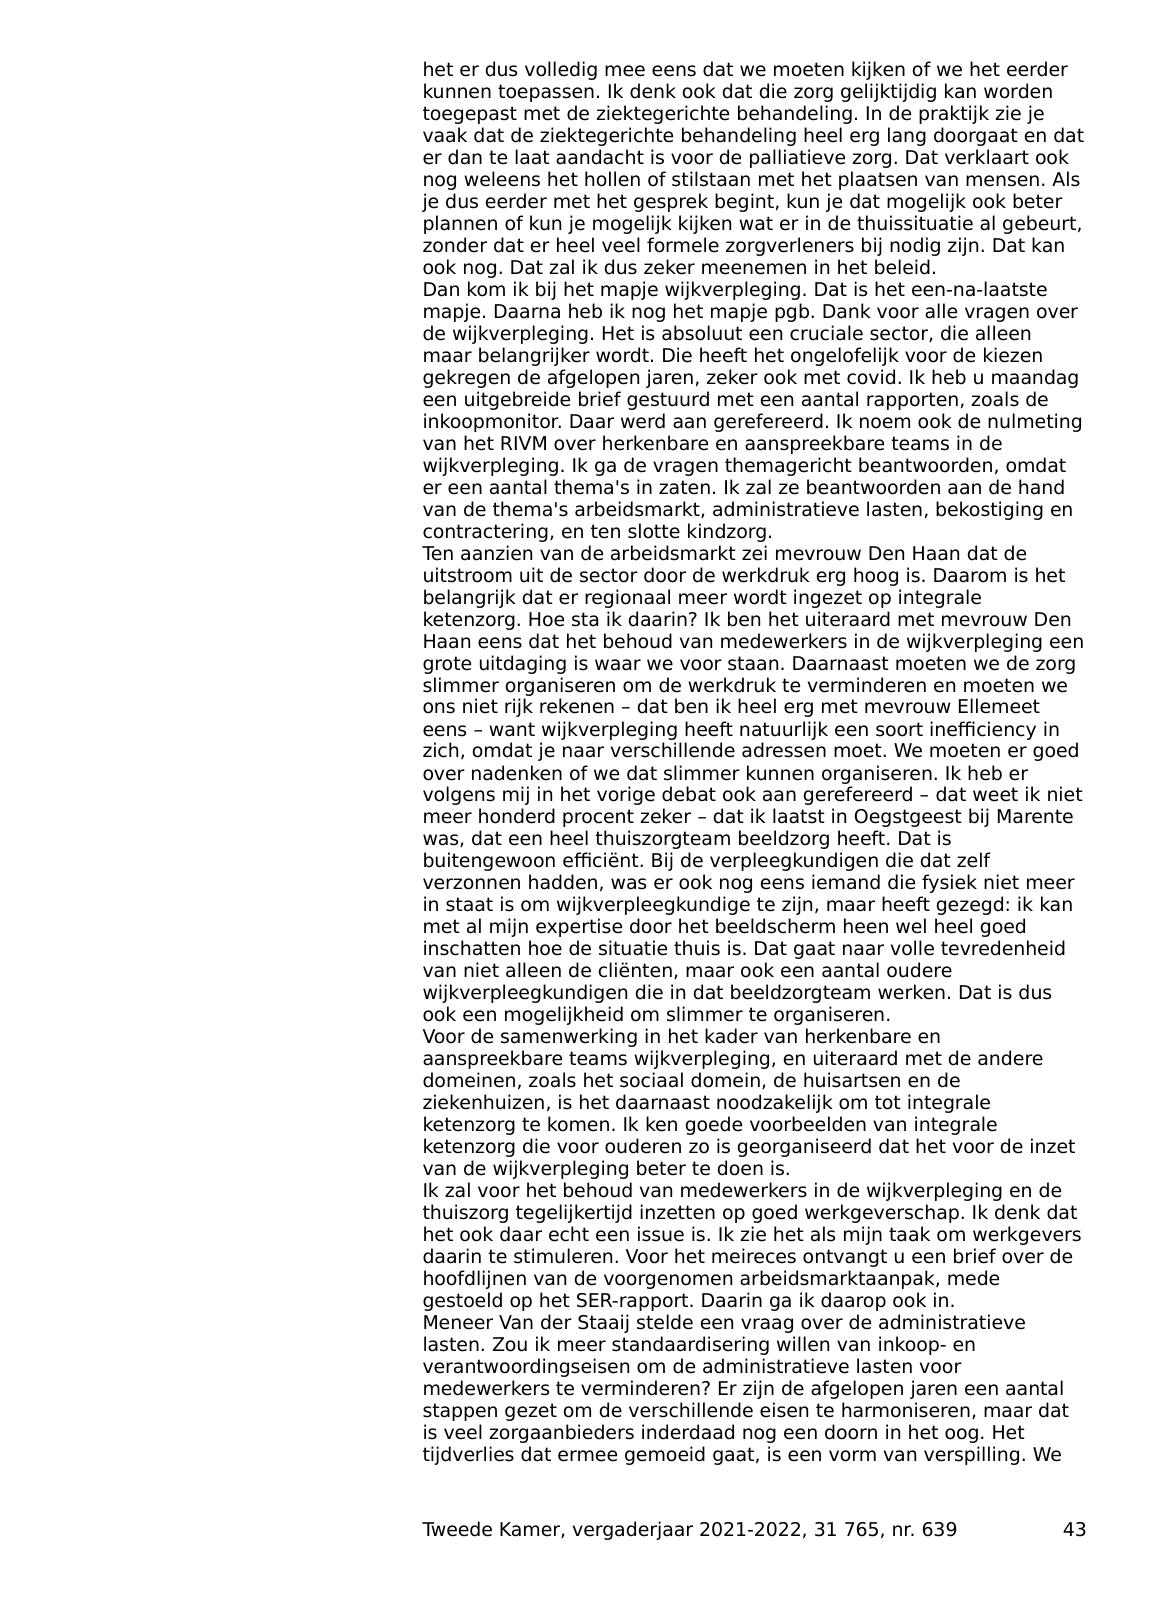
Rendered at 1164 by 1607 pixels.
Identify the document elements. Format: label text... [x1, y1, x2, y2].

text Ik zal voor het behoud van medewerkers in de wijkverpleging en de thuiszorg tegelijkertijd inzetten op goed werkgeverschap. Ik denk dat het ook daar echt een issue is. Ik zie het als mijn taak om werkgevers daarin te stimuleren. Voor het meireces ontvangt u een brief over de hoofdlijnen van de voorgenomen arbeidsmarktaanpak, mede gestoeld op het SER-rapport. Daarin ga ik daarop ook in. [422, 1180, 1087, 1312]
text het er dus volledig mee eens dat we moeten kijken of we het eerder kunnen toepassen. Ik denk ook dat die zorg gelijktijdig kan worden toegepast met de ziektegerichte behandeling. In de praktijk zie je vaak dat de ziektegerichte behandeling heel erg lang doorgaat en dat er dan te laat aandacht is voor de palliatieve zorg. Dat verklaart ook nog weleens het hollen of stilstaan met het plaatsen van mensen. Als je dus eerder met het gesprek begint, kun je dat mogelijk ook beter plannen of kun je mogelijk kijken wat er in de thuissituatie al gebeurt, zonder dat er heel veel formele zorgverleners bij nodig zijn. Dat kan ook nog. Dat zal ik dus zeker meenemen in het beleid. [422, 59, 1087, 279]
text Ten aanzien van de arbeidsmarkt zei mevrouw Den Haan dat de uitstroom uit de sector door de werkdruk erg hoog is. Daarom is het belangrijk dat er regionaal meer wordt ingezet op integrale ketenzorg. Hoe sta ik daarin? Ik ben het uiteraard met mevrouw Den Haan eens dat het behoud van medewerkers in de wijkverpleging een grote uitdaging is waar we voor staan. Daarnaast moeten we de zorg slimmer organiseren om de werkdruk te verminderen en moeten we ons niet rijk rekenen – dat ben ik heel erg met mevrouw Ellemeet eens – want wijkverpleging heeft natuurlijk een soort inefficiency in zich, omdat je naar verschillende adressen moet. We moeten er goed over nadenken of we dat slimmer kunnen organiseren. Ik heb er volgens mij in het vorige debat ook aan gerefereerd – dat weet ik niet meer honderd procent zeker – dat ik laatst in Oegstgeest bij Marente was, dat een heel thuiszorgteam beeldzorg heeft. Dat is buitengewoon efficiënt. Bij de verpleegkundigen die dat zelf verzonnen hadden, was er ook nog eens iemand die fysiek niet meer in staat is om wijkverpleegkundige te zijn, maar heeft gezegd: ik kan met al mijn expertise door het beeldscherm heen wel heel goed inschatten hoe de situatie thuis is. Dat gaat naar volle tevredenheid van niet alleen de cliënten, maar ook een aantal oudere wijkverpleegkundigen die in dat beeldzorgteam werken. Dat is dus ook een mogelijkheid om slimmer te organiseren. [422, 543, 1087, 1026]
text Meneer Van der Staaij stelde een vraag over de administratieve lasten. Zou ik meer standaardisering willen van inkoop- en verantwoordingseisen om de administratieve lasten voor medewerkers te verminderen? Er zijn de afgelopen jaren een aantal stappen gezet om de verschillende eisen te harmoniseren, maar dat is veel zorgaanbieders inderdaad nog een doorn in het oog. Het tijdverlies dat ermee gemoeid gaat, is een vorm van verspilling. We [422, 1312, 1087, 1466]
text Dan kom ik bij het mapje wijkverpleging. Dat is het een-na-laatste mapje. Daarna heb ik nog het mapje pgb. Dank voor alle vragen over de wijkverpleging. Het is absoluut een cruciale sector, die alleen maar belangrijker wordt. Die heeft het ongelofelijk voor de kiezen gekregen de afgelopen jaren, zeker ook met covid. Ik heb u maandag een uitgebreide brief gestuurd met een aantal rapporten, zoals de inkoopmonitor. Daar werd aan gerefereerd. Ik noem ook de nulmeting van het RIVM over herkenbare en aanspreekbare teams in de wijkverpleging. Ik ga de vragen themagericht beantwoorden, omdat er een aantal thema's in zaten. Ik zal ze beantwoorden aan de hand van de thema's arbeidsmarkt, administratieve lasten, bekostiging en contractering, en ten slotte kindzorg. [422, 279, 1087, 543]
text Voor de samenwerking in het kader van herkenbare en aanspreekbare teams wijkverpleging, en uiteraard met de andere domeinen, zoals het sociaal domein, de huisartsen en de ziekenhuizen, is het daarnaast noodzakelijk om tot integrale ketenzorg te komen. Ik ken goede voorbeelden van integrale ketenzorg die voor ouderen zo is georganiseerd dat het voor de inzet van de wijkverpleging beter te doen is. [422, 1026, 1087, 1180]
